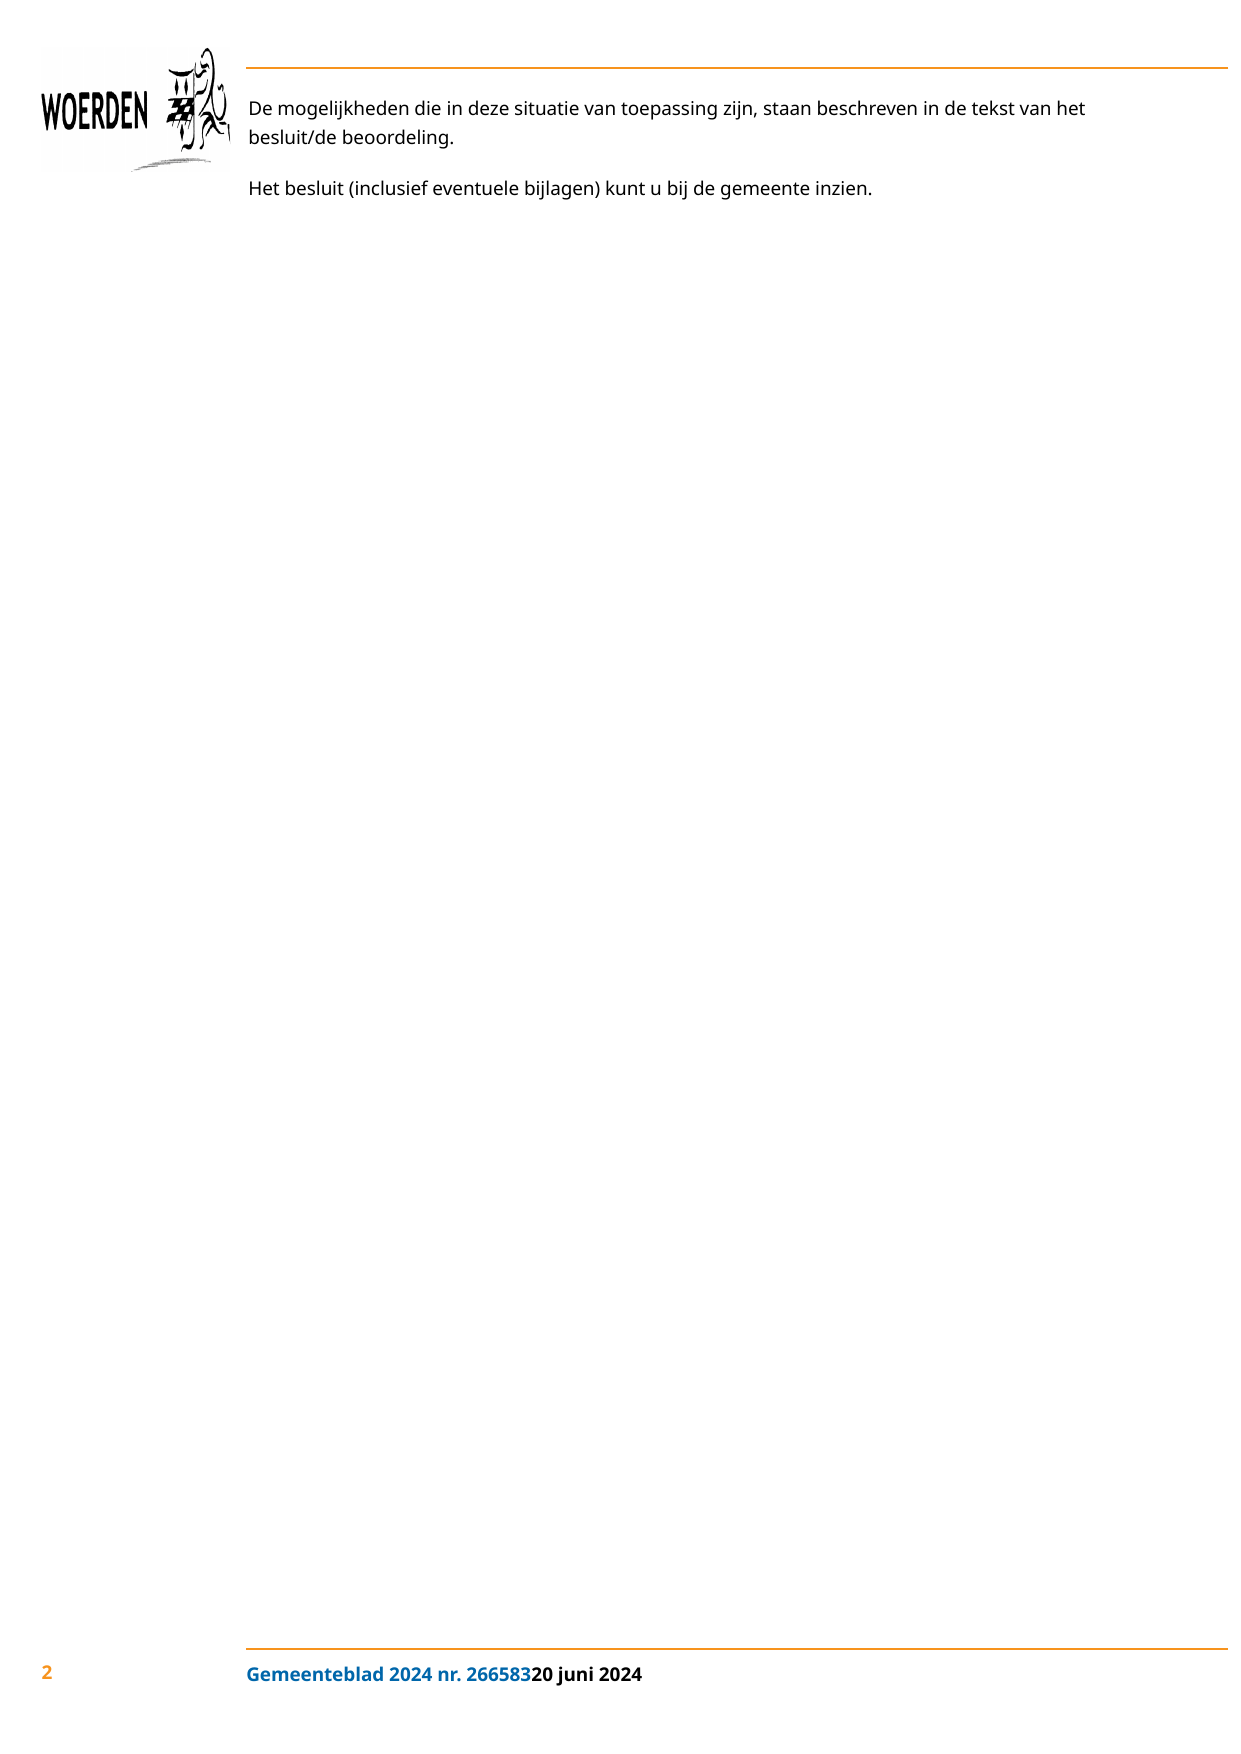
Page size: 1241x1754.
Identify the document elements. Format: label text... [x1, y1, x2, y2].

text De mogelijkheden die in deze situatie van toepassing zijn, staan beschreven in de tekst van het besluit/de beoordeling. [248, 95, 1152, 150]
text Het besluit (inclusief eventuele bijlagen) kunt u bij de gemeente inzien. [248, 175, 1152, 201]
picture [41, 47, 231, 172]
